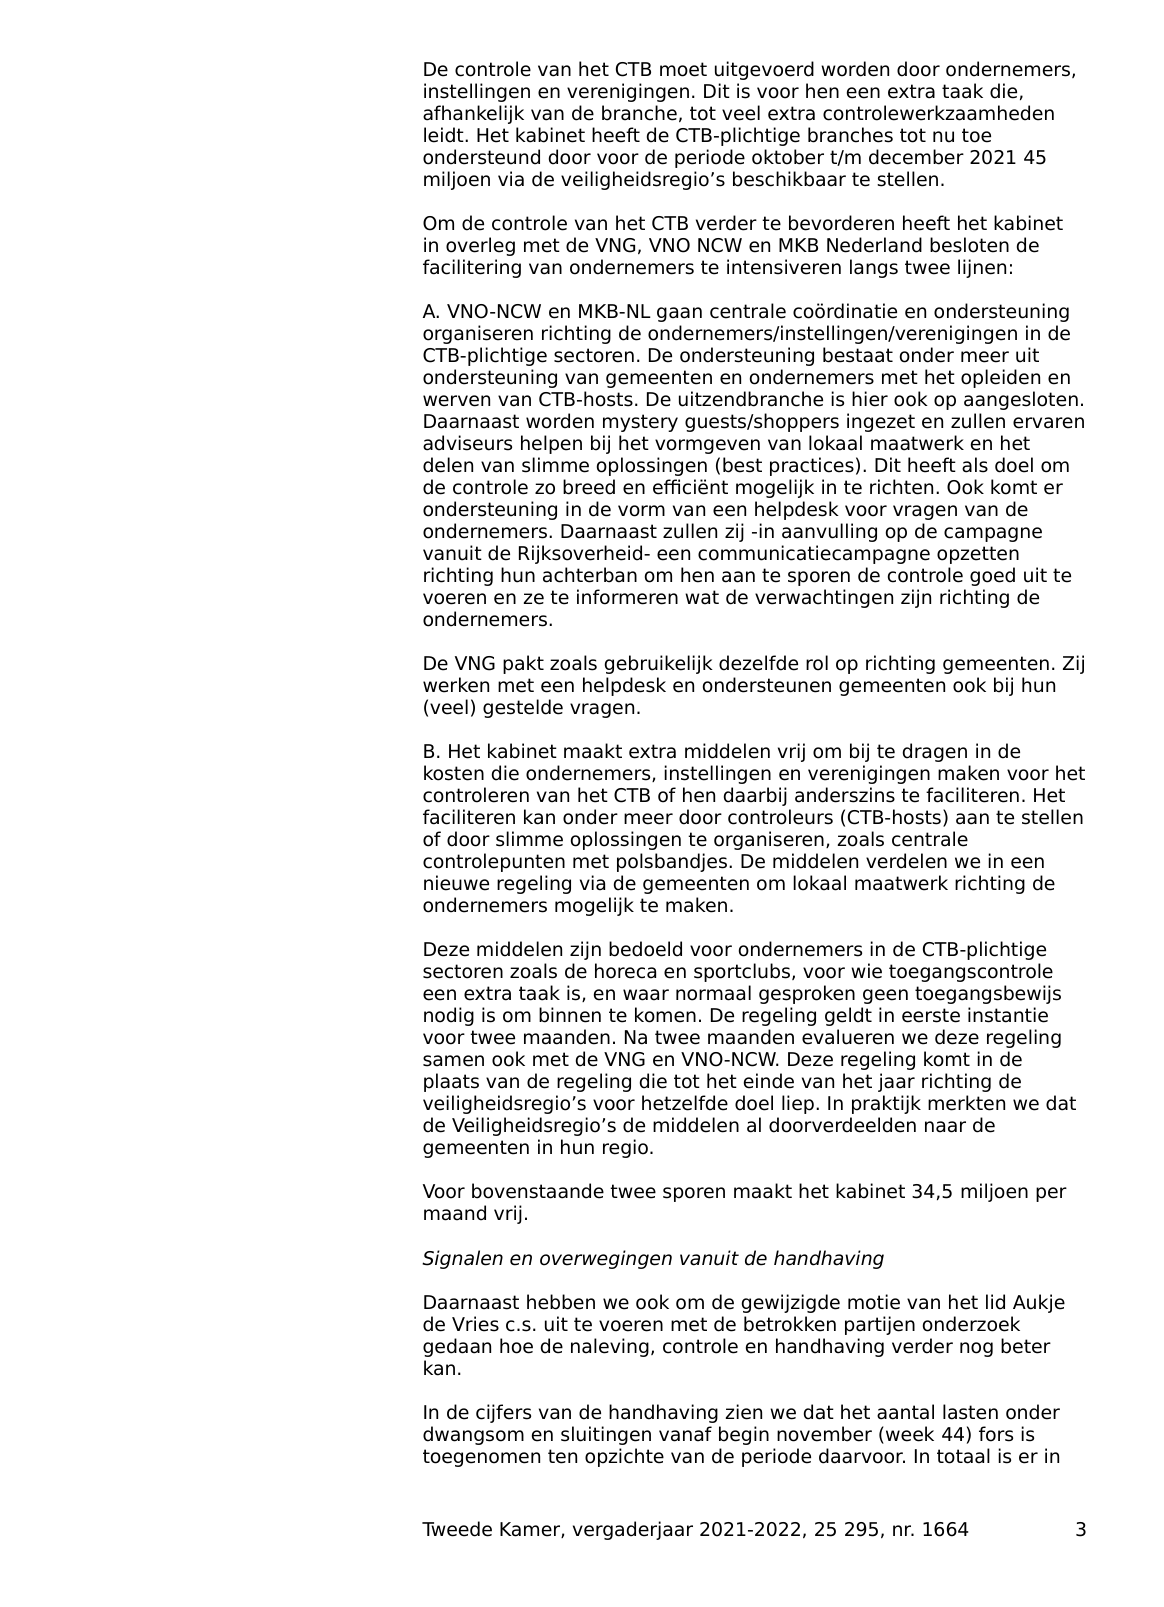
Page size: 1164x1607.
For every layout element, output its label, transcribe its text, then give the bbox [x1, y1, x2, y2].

text Daarnaast hebben we ook om de gewijzigde motie van het lid Aukje de Vries c.s. uit te voeren met de betrokken partijen onderzoek gedaan hoe de naleving, controle en handhaving verder nog beter kan. [422, 1292, 1087, 1379]
text A. VNO-NCW en MKB-NL gaan centrale coördinatie en ondersteuning organiseren richting de ondernemers/instellingen/verenigingen in de CTB-plichtige sectoren. De ondersteuning bestaat onder meer uit ondersteuning van gemeenten en ondernemers met het opleiden en werven van CTB-hosts. De uitzendbranche is hier ook op aangesloten. Daarnaast worden mystery guests/shoppers ingezet en zullen ervaren adviseurs helpen bij het vormgeven van lokaal maatwerk en het delen van slimme oplossingen (best practices). Dit heeft als doel om de controle zo breed en efficiënt mogelijk in te richten. Ook komt er ondersteuning in de vorm van een helpdesk voor vragen van de ondernemers. Daarnaast zullen zij -in aanvulling op de campagne vanuit de Rijksoverheid- een communicatiecampagne opzetten richting hun achterban om hen aan te sporen de controle goed uit te voeren en ze te informeren wat de verwachtingen zijn richting de ondernemers. [422, 301, 1087, 631]
text Deze middelen zijn bedoeld voor ondernemers in de CTB-plichtige sectoren zoals de horeca en sportclubs, voor wie toegangscontrole een extra taak is, en waar normaal gesproken geen toegangsbewijs nodig is om binnen te komen. De regeling geldt in eerste instantie voor twee maanden. Na twee maanden evalueren we deze regeling samen ook met de VNG en VNO-NCW. Deze regeling komt in de plaats van de regeling die tot het einde van het jaar richting de veiligheidsregio’s voor hetzelfde doel liep. In praktijk merkten we dat de Veiligheidsregio’s de middelen al doorverdeelden naar de gemeenten in hun regio. [422, 939, 1087, 1159]
text De VNG pakt zoals gebruikelijk dezelfde rol op richting gemeenten. Zij werken met een helpdesk en ondersteunen gemeenten ook bij hun (veel) gestelde vragen. [422, 653, 1087, 719]
text B. Het kabinet maakt extra middelen vrij om bij te dragen in de kosten die ondernemers, instellingen en verenigingen maken voor het controleren van het CTB of hen daarbij anderszins te faciliteren. Het faciliteren kan onder meer door controleurs (CTB-hosts) aan te stellen of door slimme oplossingen te organiseren, zoals centrale controlepunten met polsbandjes. De middelen verdelen we in een nieuwe regeling via de gemeenten om lokaal maatwerk richting de ondernemers mogelijk te maken. [422, 741, 1087, 917]
text De controle van het CTB moet uitgevoerd worden door ondernemers, instellingen en verenigingen. Dit is voor hen een extra taak die, afhankelijk van de branche, tot veel extra controlewerkzaamheden leidt. Het kabinet heeft de CTB-plichtige branches tot nu toe ondersteund door voor de periode oktober t/m december 2021 45 miljoen via de veiligheidsregio’s beschikbaar te stellen. [422, 59, 1087, 191]
text Om de controle van het CTB verder te bevorderen heeft het kabinet in overleg met de VNG, VNO NCW en MKB Nederland besloten de facilitering van ondernemers te intensiveren langs twee lijnen: [422, 213, 1087, 279]
text In de cijfers van de handhaving zien we dat het aantal lasten onder dwangsom en sluitingen vanaf begin november (week 44) fors is toegenomen ten opzichte van de periode daarvoor. In totaal is er in [422, 1402, 1087, 1468]
text Voor bovenstaande twee sporen maakt het kabinet 34,5 miljoen per maand vrij. [422, 1181, 1087, 1225]
subtitle Signalen en overwegingen vanuit de handhaving [422, 1247, 1087, 1269]
